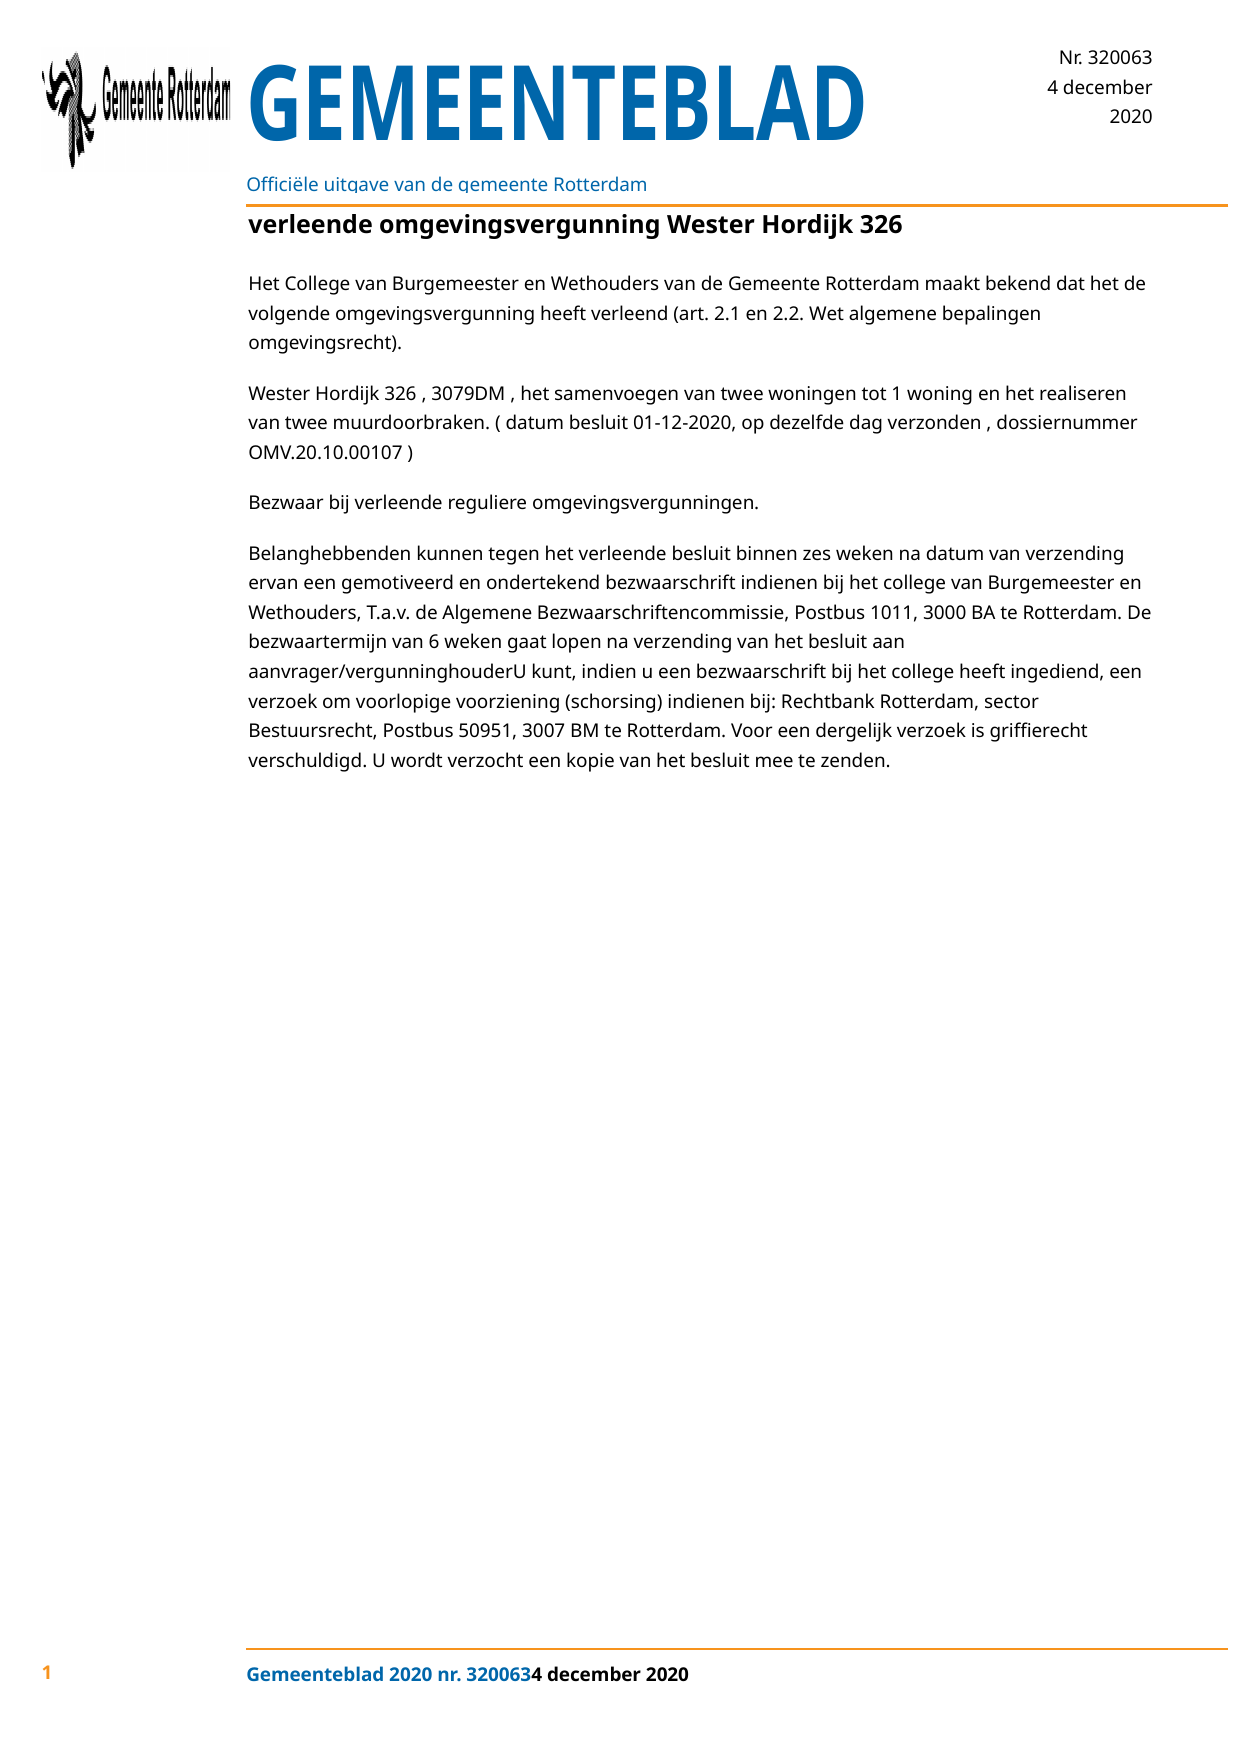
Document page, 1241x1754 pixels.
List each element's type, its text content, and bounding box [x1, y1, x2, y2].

text verleende omgevingsvergunning Wester Hordijk 326 [248, 207, 1152, 241]
text Belanghebbenden kunnen tegen het verleende besluit binnen zes weken na datum van verzending ervan een gemotiveerd en ondertekend bezwaarschrift indienen bij het college van Burgemeester en Wethouders, T.a.v. de Algemene Bezwaarschriftencommissie, Postbus 1011, 3000 BA te Rotterdam. De bezwaartermijn van 6 weken gaat lopen na verzending van het besluit aan aanvrager/vergunninghouderU kunt, indien u een bezwaarschrift bij het college heeft ingediend, een verzoek om voorlopige voorziening (schorsing) indienen bij: Rechtbank Rotterdam, sector Bestuursrecht, Postbus 50951, 3007 BM te Rotterdam. Voor een dergelijk verzoek is griffierecht verschuldigd. U wordt verzocht een kopie van het besluit mee te zenden. [248, 540, 1152, 773]
text Het College van Burgemeester en Wethouders van de Gemeente Rotterdam maakt bekend dat het de volgende omgevingsvergunning heeft verleend (art. 2.1 en 2.2. Wet algemene bepalingen omgevingsrecht). [248, 270, 1152, 355]
text Bezwaar bij verleende reguliere omgevingsvergunningen. [248, 489, 1152, 515]
picture [41, 47, 231, 172]
text Wester Hordijk 326 , 3079DM , het samenvoegen van twee woningen tot 1 woning en het realiseren van twee muurdoorbraken. ( datum besluit 01-12-2020, op dezelfde dag verzonden , dossiernummer OMV.20.10.00107 ) [248, 380, 1152, 465]
